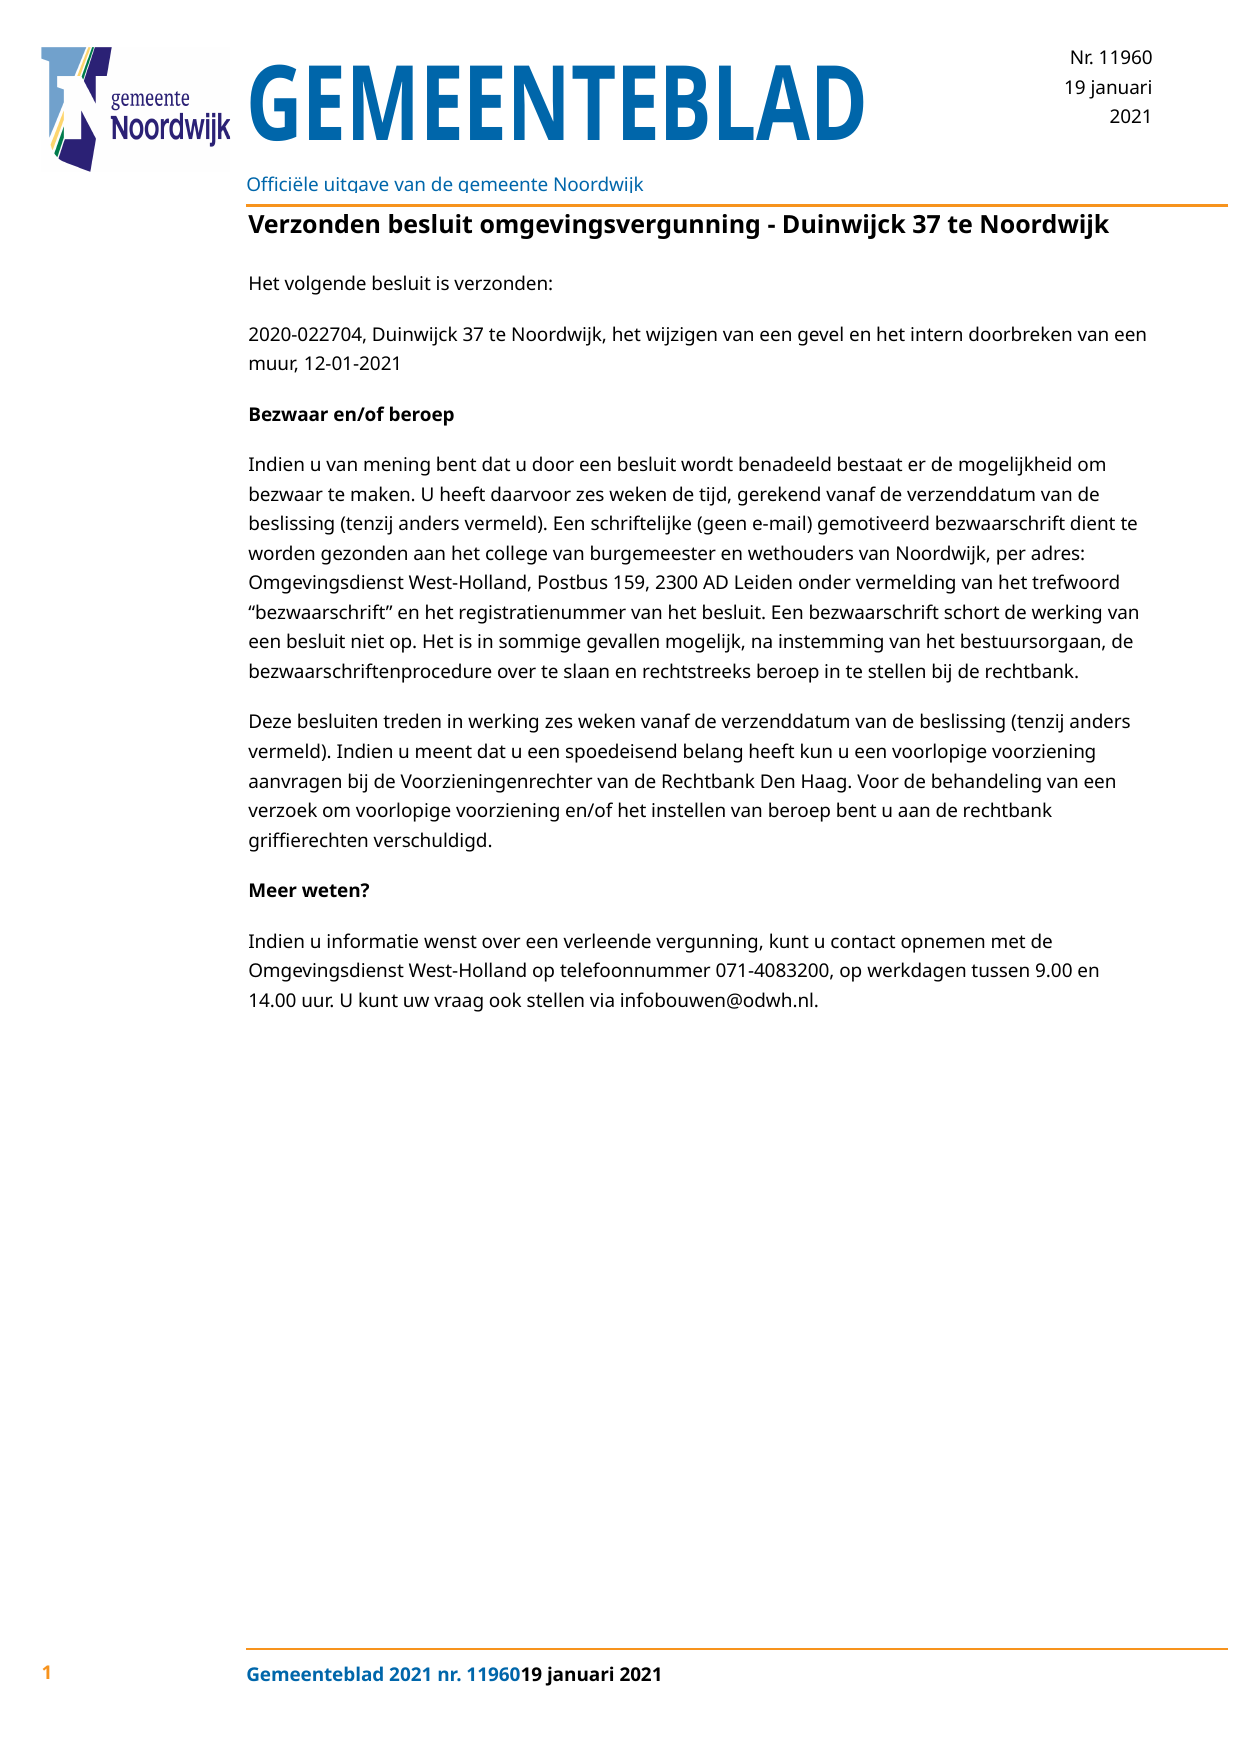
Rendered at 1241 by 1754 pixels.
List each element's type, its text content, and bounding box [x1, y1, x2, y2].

text 2020-022704, Duinwijck 37 te Noordwijk, het wijzigen van een gevel en het intern doorbreken van een muur, 12-01-2021 [248, 321, 1152, 376]
text Het volgende besluit is verzonden: [248, 270, 1152, 296]
text Verzonden besluit omgevingsvergunning - Duinwijck 37 te Noordwijk [248, 207, 1152, 241]
text Indien u van mening bent dat u door een besluit wordt benadeeld bestaat er de mogelijkheid om bezwaar te maken. U heeft daarvoor zes weken de tijd, gerekend vanaf de verzenddatum van de beslissing (tenzij anders vermeld). Een schriftelijke (geen e-mail) gemotiveerd bezwaarschrift dient te worden gezonden aan het college van burgemeester en wethouders van Noordwijk, per adres: Omgevingsdienst West-Holland, Postbus 159, 2300 AD Leiden onder vermelding van het trefwoord “bezwaarschrift” en het registratienummer van het besluit. Een bezwaarschrift schort de werking van een besluit niet op. Het is in sommige gevallen mogelijk, na instemming van het bestuursorgaan, de bezwaarschriftenprocedure over te slaan en rechtstreeks beroep in te stellen bij de rechtbank. [248, 451, 1152, 684]
text Bezwaar en/of beroep [248, 401, 1152, 426]
text Indien u informatie wenst over een verleende vergunning, kunt u contact opnemen met de Omgevingsdienst West-Holland op telefoonnummer 071-4083200, op werkdagen tussen 9.00 en 14.00 uur. U kunt uw vraag ook stellen via infobouwen@odwh.nl. [248, 928, 1152, 1013]
text Meer weten? [248, 877, 1152, 903]
text Deze besluiten treden in werking zes weken vanaf de verzenddatum van de beslissing (tenzij anders vermeld). Indien u meent dat u een spoedeisend belang heeft kun u een voorlopige voorziening aanvragen bij de Voorzieningenrechter van de Rechtbank Den Haag. Voor de behandeling van een verzoek om voorlopige voorziening en/of het instellen van beroep bent u aan de rechtbank griffierechten verschuldigd. [248, 709, 1152, 853]
picture [41, 47, 231, 172]
